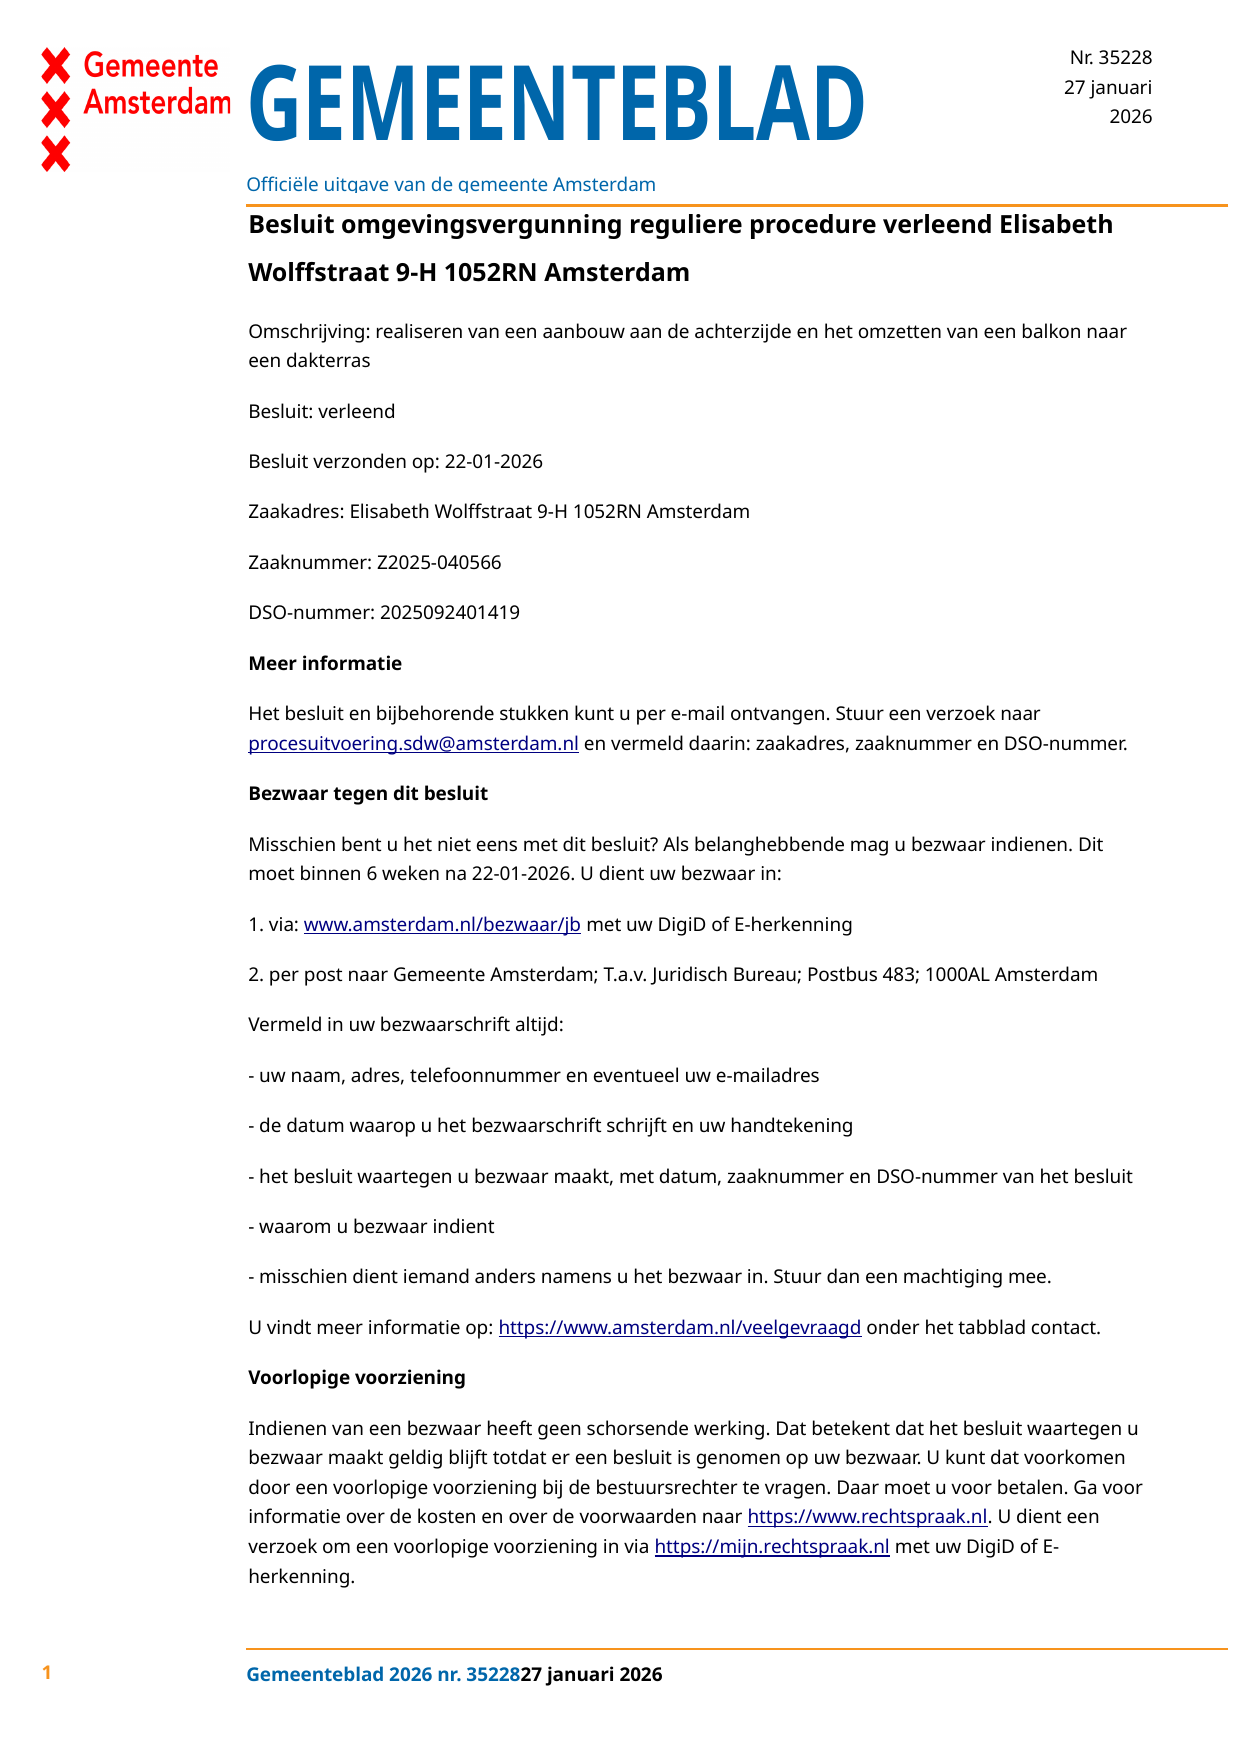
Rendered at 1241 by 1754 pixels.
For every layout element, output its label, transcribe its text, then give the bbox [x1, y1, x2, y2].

text 2. per post naar Gemeente Amsterdam; T.a.v. Juridisch Bureau; Postbus 483; 1000AL Amsterdam [248, 961, 1152, 987]
text 1. via: www.amsterdam.nl/bezwaar/jb met uw DigiD of E-herkenning [248, 911, 1152, 937]
text - misschien dient iemand anders namens u het bezwaar in. Stuur dan een machtiging mee. [248, 1264, 1152, 1289]
text Misschien bent u het niet eens met dit besluit? Als belanghebbende mag u bezwaar indienen. Dit moet binnen 6 weken na 22-01-2026. U dient uw bezwaar in: [248, 831, 1152, 886]
text Zaaknummer: Z2025-040566 [248, 549, 1152, 575]
text Het besluit en bijbehorende stukken kunt u per e-mail ontvangen. Stuur een verzoek naar procesuitvoering.sdw@amsterdam.nl en vermeld daarin: zaakadres, zaaknummer en DSO-nummer. [248, 700, 1152, 756]
text Besluit: verleend [248, 398, 1152, 424]
text U vindt meer informatie op: https://www.amsterdam.nl/veelgevraagd onder het tabblad contact. [248, 1314, 1152, 1340]
text DSO-nummer: 2025092401419 [248, 599, 1152, 625]
text - uw naam, adres, telefoonnummer en eventueel uw e-mailadres [248, 1062, 1152, 1088]
text Omschrijving: realiseren van een aanbouw aan de achterzijde en het omzetten van een balkon naar een dakterras [248, 318, 1152, 373]
text - waarom u bezwaar indient [248, 1213, 1152, 1239]
picture [41, 47, 231, 172]
text Besluit omgevingsvergunning reguliere procedure verleend Elisabeth Wolffstraat 9-H 1052RN Amsterdam [248, 207, 1152, 288]
text - het besluit waartegen u bezwaar maakt, met datum, zaaknummer en DSO-nummer van het besluit [248, 1163, 1152, 1189]
text Zaakadres: Elisabeth Wolffstraat 9-H 1052RN Amsterdam [248, 499, 1152, 524]
text Vermeld in uw bezwaarschrift altijd: [248, 1012, 1152, 1037]
text Besluit verzonden op: 22-01-2026 [248, 448, 1152, 474]
text - de datum waarop u het bezwaarschrift schrijft en uw handtekening [248, 1112, 1152, 1138]
text Bezwaar tegen dit besluit [248, 780, 1152, 806]
text Indienen van een bezwaar heeft geen schorsende werking. Dat betekent dat het besluit waartegen u bezwaar maakt geldig blijft totdat er een besluit is genomen op uw bezwaar. U kunt dat voorkomen door een voorlopige voorziening bij de bestuursrechter te vragen. Daar moet u voor betalen. Ga voor informatie over de kosten en over de voorwaarden naar https://www.rechtspraak.nl. U dient een verzoek om een voorlopige voorziening in via https://mijn.rechtspraak.nl met uw DigiD of E-herkenning. [248, 1415, 1152, 1589]
text Meer informatie [248, 650, 1152, 676]
text Voorlopige voorziening [248, 1364, 1152, 1390]
